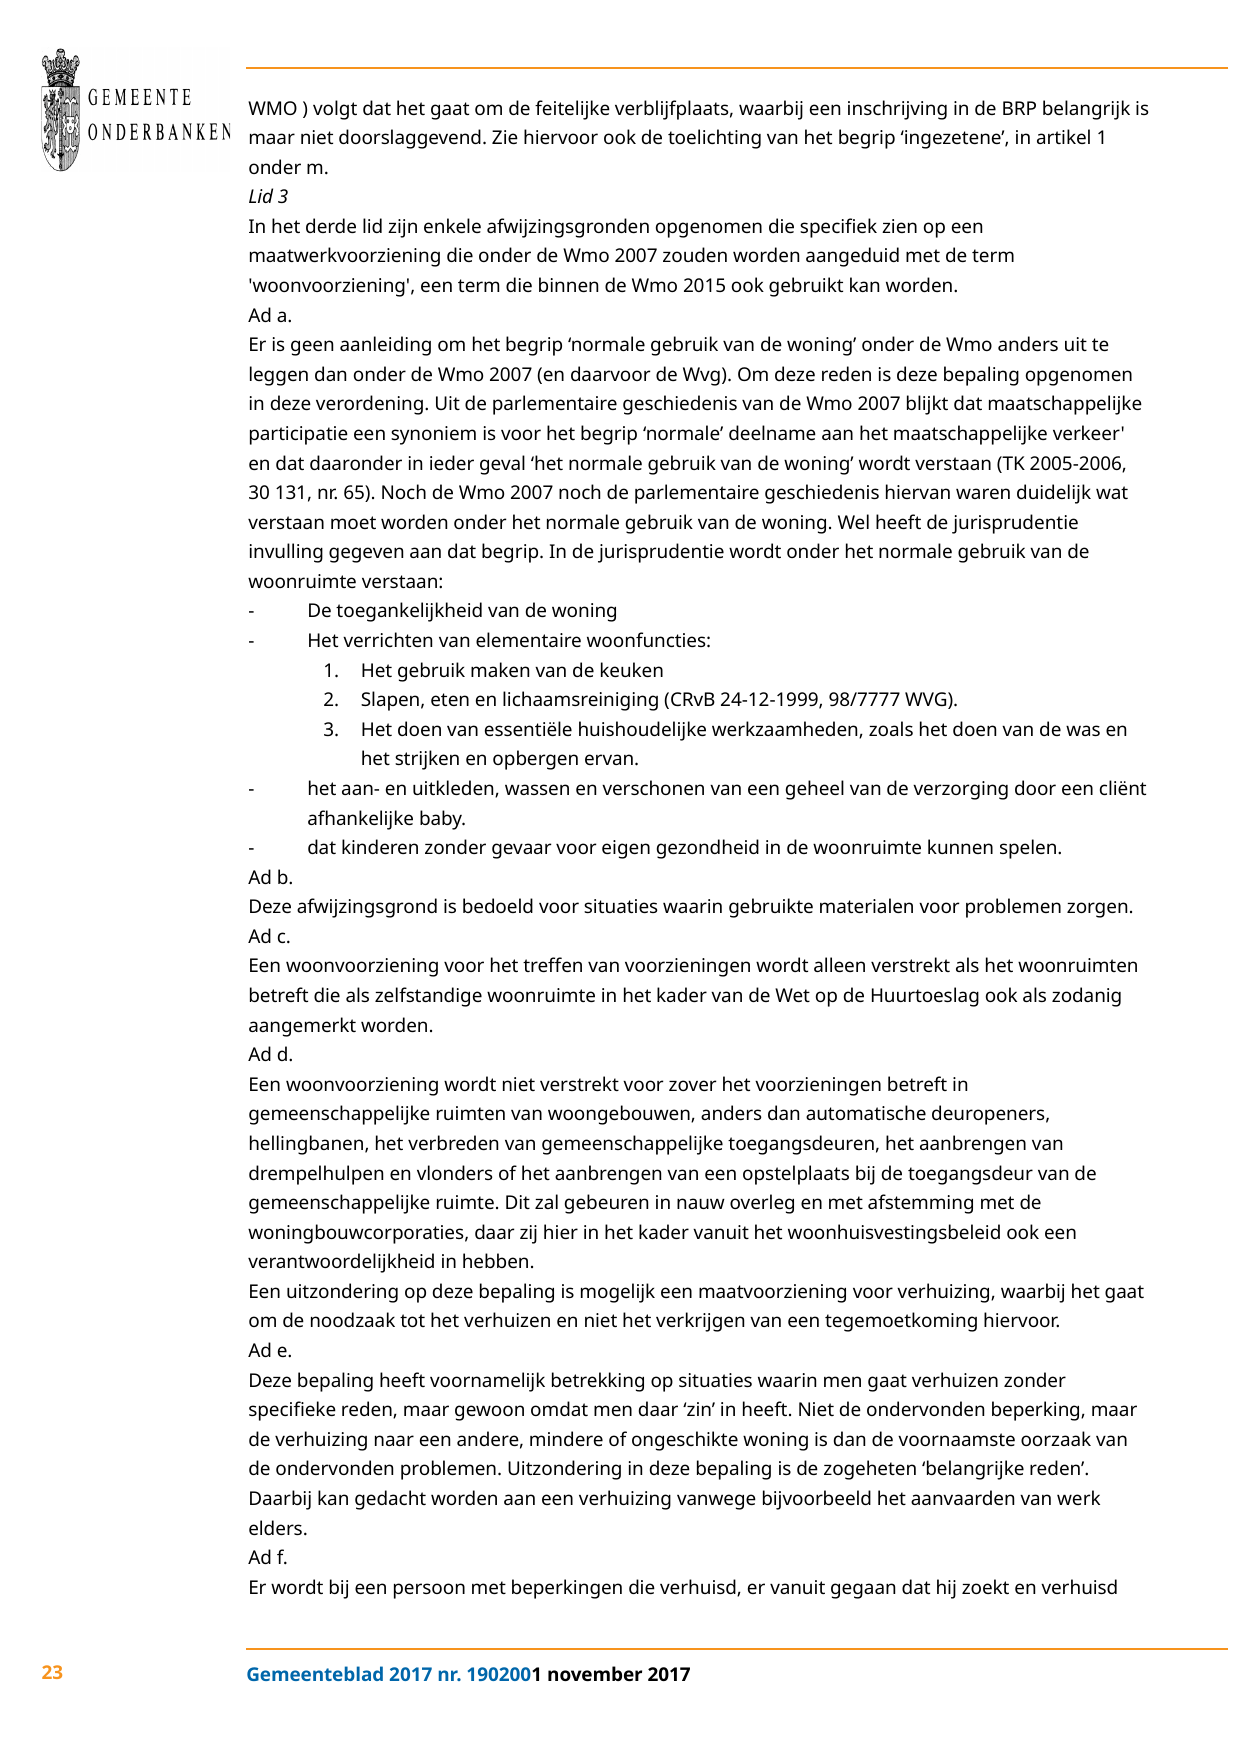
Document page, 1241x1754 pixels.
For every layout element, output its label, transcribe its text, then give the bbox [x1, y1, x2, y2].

text Ad a. [248, 302, 1152, 328]
text Een woonvoorziening voor het treffen van voorzieningen wordt alleen verstrekt als het woonruimten betreft die als zelfstandige woonruimte in het kader van de Wet op de Huurtoeslag ook als zodanig aangemerkt worden. [248, 953, 1152, 1038]
list Het verrichten van elementaire woonfuncties: [248, 627, 1152, 653]
text In het derde lid zijn enkele afwijzingsgronden opgenomen die specifiek zien op een maatwerkvoorziening die onder de Wmo 2007 zouden worden aangeduid met de term 'woonvoorziening', een term die binnen de Wmo 2015 ook gebruikt kan worden. [248, 213, 1152, 298]
text Deze afwijzingsgrond is bedoeld voor situaties waarin gebruikte materialen voor problemen zorgen. [248, 893, 1152, 919]
text Ad c. [248, 923, 1152, 949]
text Er wordt bij een persoon met beperkingen die verhuisd, er vanuit gegaan dat hij zoekt en verhuisd [248, 1574, 1152, 1600]
text Lid 3 [248, 183, 1152, 209]
list Slapen, eten en lichaamsreiniging (CRvB 24-12-1999, 98/7777 WVG). [323, 686, 1152, 712]
text Ad e. [248, 1337, 1152, 1363]
list Het gebruik maken van de keuken [323, 657, 1152, 683]
text Ad f. [248, 1544, 1152, 1570]
picture [41, 47, 231, 172]
text Een uitzondering op deze bepaling is mogelijk een maatvoorziening voor verhuizing, waarbij het gaat om de noodzaak tot het verhuizen en niet het verkrijgen van een tegemoetkoming hiervoor. [248, 1278, 1152, 1333]
text Ad d. [248, 1041, 1152, 1067]
list De toegankelijkheid van de woning [248, 598, 1152, 623]
text Deze bepaling heeft voornamelijk betrekking op situaties waarin men gaat verhuizen zonder specifieke reden, maar gewoon omdat men daar ‘zin’ in heeft. Niet de ondervonden beperking, maar de verhuizing naar een andere, mindere of ongeschikte woning is dan de voornaamste oorzaak van de ondervonden problemen. Uitzondering in deze bepaling is de zogeheten ‘belangrijke reden’. Daarbij kan gedacht worden aan een verhuizing vanwege bijvoorbeeld het aanvaarden van werk elders. [248, 1367, 1152, 1541]
text Een woonvoorziening wordt niet verstrekt voor zover het voorzieningen betreft in gemeenschappelijke ruimten van woongebouwen, anders dan automatische deuropeners, hellingbanen, het verbreden van gemeenschappelijke toegangsdeuren, het aanbrengen van drempelhulpen en vlonders of het aanbrengen van een opstelplaats bij de toegangsdeur van de gemeenschappelijke ruimte. Dit zal gebeuren in nauw overleg en met afstemming met de woningbouwcorporaties, daar zij hier in het kader vanuit het woonhuisvestingsbeleid ook een verantwoordelijkheid in hebben. [248, 1071, 1152, 1274]
text Er is geen aanleiding om het begrip ‘normale gebruik van de woning’ onder de Wmo anders uit te leggen dan onder de Wmo 2007 (en daarvoor de Wvg). Om deze reden is deze bepaling opgenomen in deze verordening. Uit de parlementaire geschiedenis van de Wmo 2007 blijkt dat maatschappelijke participatie een synoniem is voor het begrip ‘normale’ deelname aan het maatschappelijke verkeer' en dat daaronder in ieder geval ‘het normale gebruik van de woning’ wordt verstaan (TK 2005-2006, 30 131, nr. 65). Noch de Wmo 2007 noch de parlementaire geschiedenis hiervan waren duidelijk wat verstaan moet worden onder het normale gebruik van de woning. Wel heeft de jurisprudentie invulling gegeven aan dat begrip. In de jurisprudentie wordt onder het normale gebruik van de woonruimte verstaan: [248, 331, 1152, 594]
list Het doen van essentiële huishoudelijke werkzaamheden, zoals het doen van de was en het strijken en opbergen ervan. [323, 716, 1152, 771]
list dat kinderen zonder gevaar voor eigen gezondheid in de woonruimte kunnen spelen. [248, 834, 1152, 860]
text WMO ) volgt dat het gaat om de feitelijke verblijfplaats, waarbij een inschrijving in de BRP belangrijk is maar niet doorslaggevend. Zie hiervoor ook de toelichting van het begrip ‘ingezetene’, in artikel 1 onder m. [248, 95, 1152, 180]
list het aan- en uitkleden, wassen en verschonen van een geheel van de verzorging door een cliënt afhankelijke baby. [248, 775, 1152, 831]
text Ad b. [248, 864, 1152, 890]
